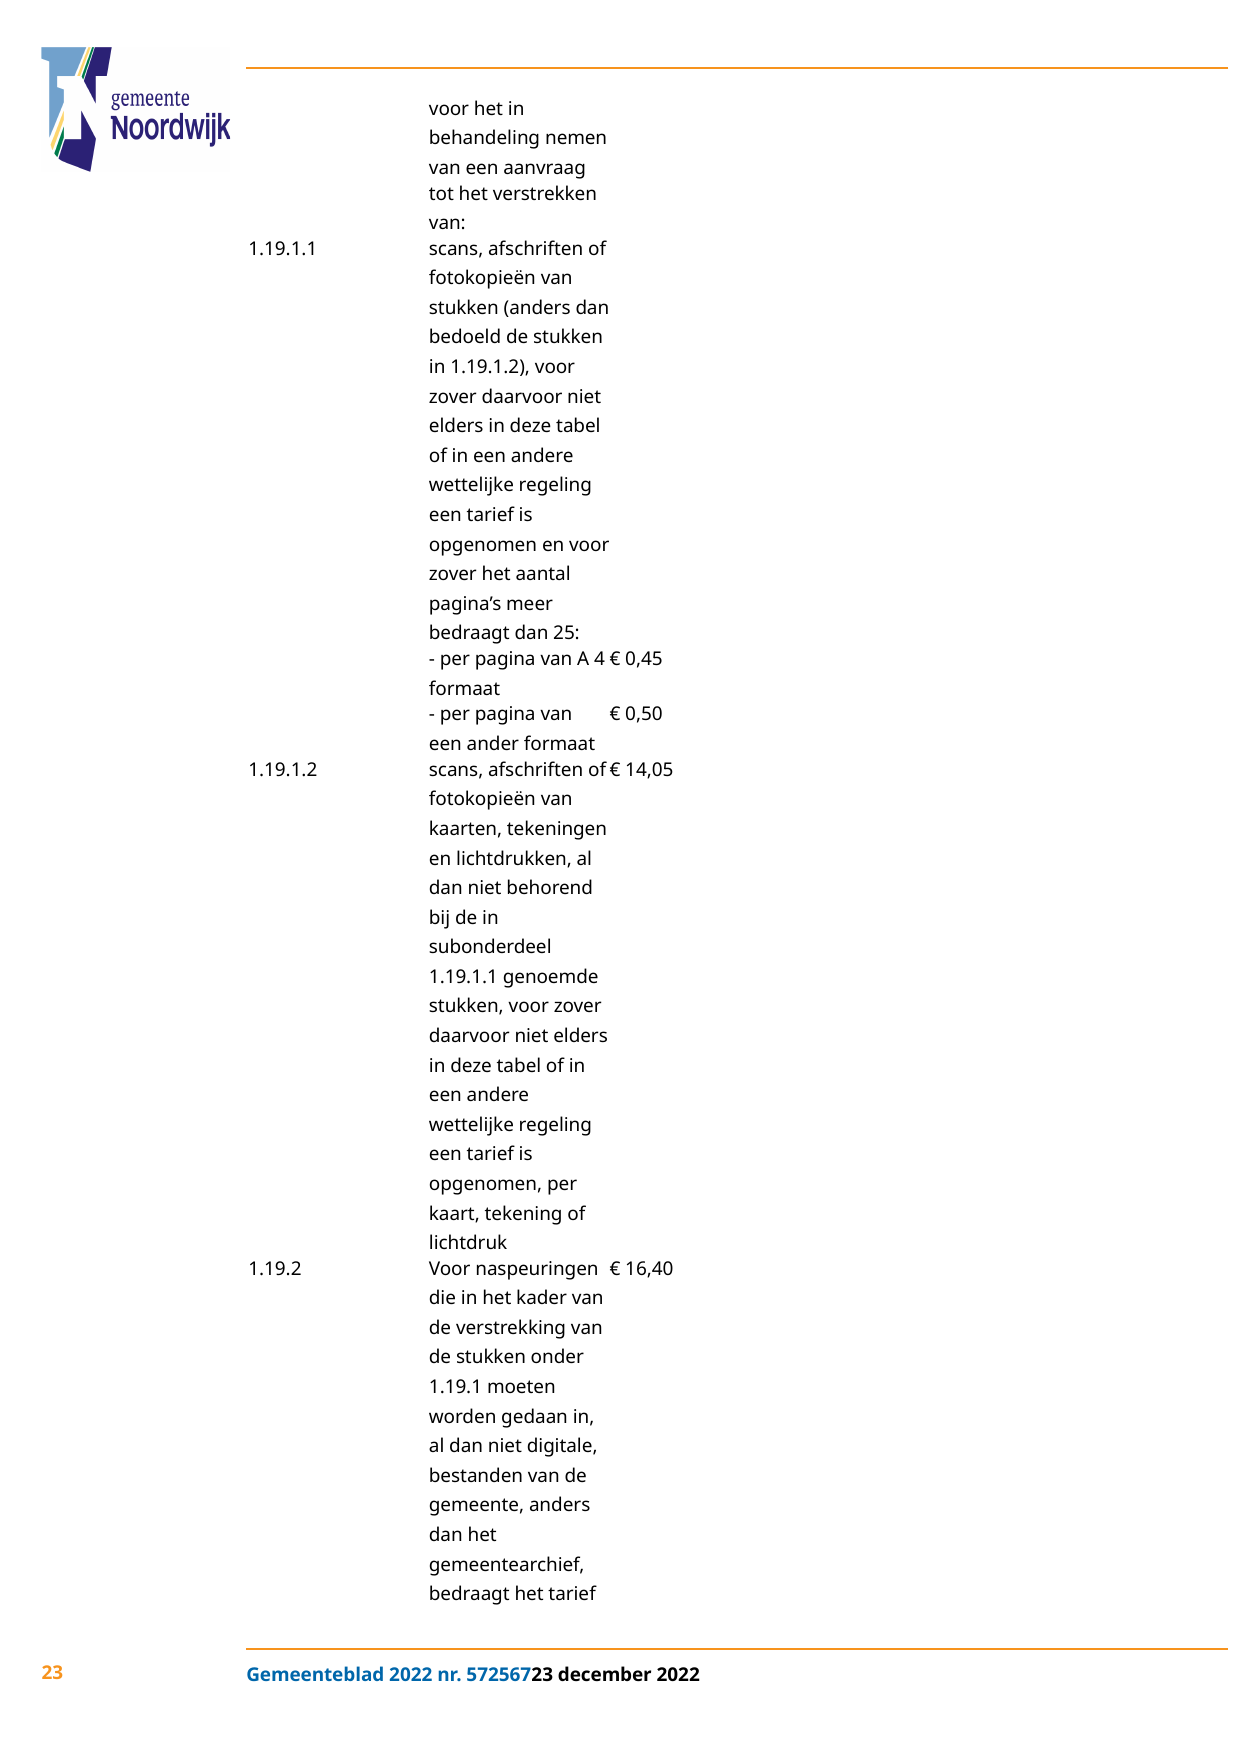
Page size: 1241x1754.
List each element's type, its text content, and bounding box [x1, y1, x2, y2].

table_cell [248, 180, 429, 235]
table_cell [248, 701, 429, 756]
table_cell 1.19.1.2 [248, 756, 429, 1255]
table_cell [248, 645, 429, 701]
table_cell tot het verstrekken van: [429, 180, 609, 235]
table_cell scans, afschriften of fotokopieën van kaarten, tekeningen en lichtdrukken, al dan niet behorend bij de in subonderdeel 1.19.1.1 genoemde stukken, voor zover daarvoor niet elders in deze tabel of in een andere wettelijke regeling een tarief is opgenomen, per kaart, tekening of lichtdruk [429, 756, 609, 1255]
table_cell € 0,50 [609, 701, 971, 756]
table_cell [971, 180, 1152, 235]
picture [41, 47, 231, 172]
table_cell [971, 235, 1152, 645]
table_cell voor het in behandeling nemen van een aanvraag [429, 95, 609, 180]
table_cell - per pagina van een ander formaat [429, 701, 609, 756]
table_cell [971, 1255, 1152, 1606]
table_cell € 0,45 [609, 645, 971, 701]
table_cell [609, 95, 971, 180]
table_cell [971, 95, 1152, 180]
table_cell - per pagina van A 4 formaat [429, 645, 609, 701]
table_cell [609, 180, 971, 235]
table_cell [971, 645, 1152, 701]
table_cell [971, 756, 1152, 1255]
table_cell 1.19.2 [248, 1255, 429, 1606]
table_cell Voor naspeuringen die in het kader van de verstrekking van de stukken onder 1.19.1 moeten worden gedaan in, al dan niet digitale, bestanden van de gemeente, anders dan het gemeentearchief, bedraagt het tarief [429, 1255, 609, 1606]
table_cell € 16,40 [609, 1255, 971, 1606]
table_cell [971, 701, 1152, 756]
table_cell scans, afschriften of fotokopieën van stukken (anders dan bedoeld de stukken in 1.19.1.2), voor zover daarvoor niet elders in deze tabel of in een andere wettelijke regeling een tarief is opgenomen en voor zover het aantal pagina’s meer bedraagt dan 25: [429, 235, 609, 645]
table_cell [609, 235, 971, 645]
table_cell 1.19.1.1 [248, 235, 429, 645]
table_cell € 14,05 [609, 756, 971, 1255]
table_cell [248, 95, 429, 180]
